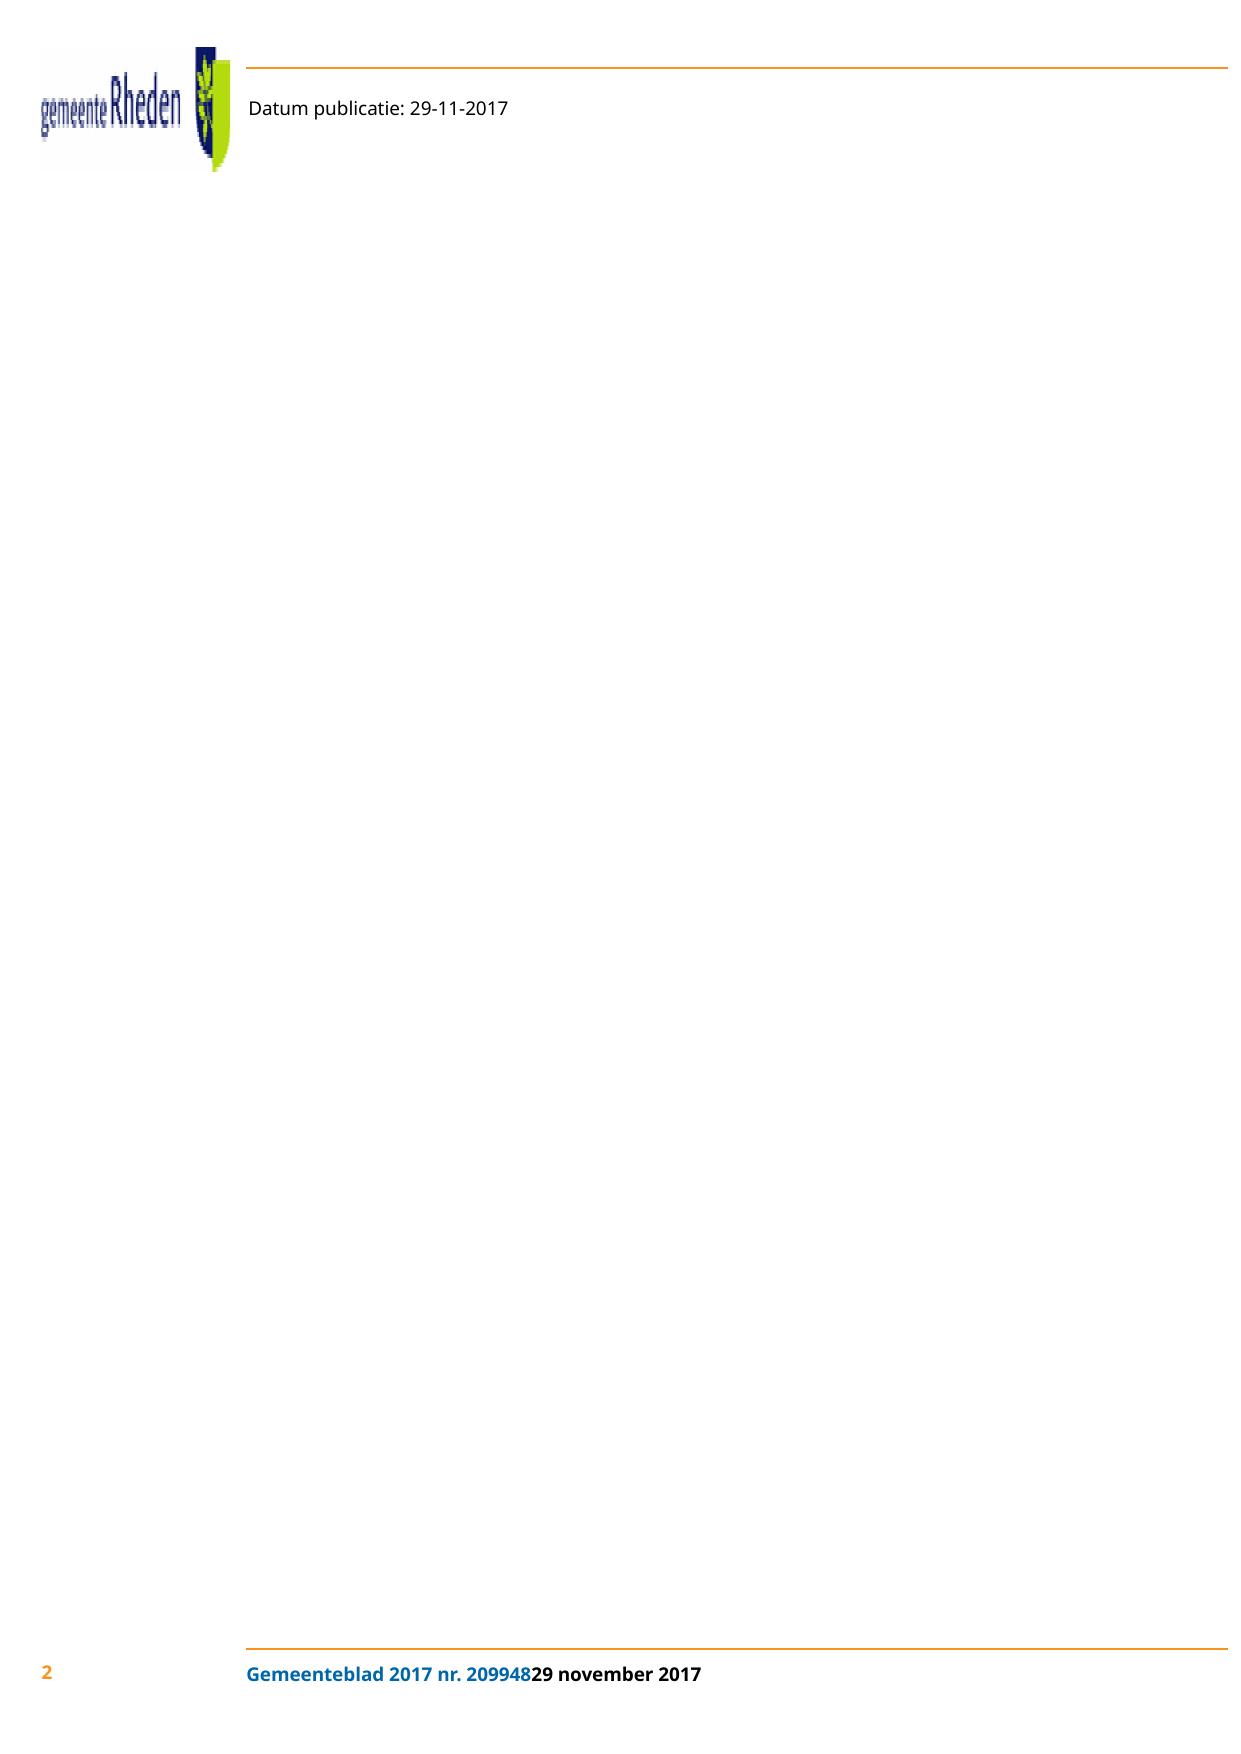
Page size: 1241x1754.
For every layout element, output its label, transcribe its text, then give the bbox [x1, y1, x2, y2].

picture [41, 47, 231, 172]
text Datum publicatie: 29-11-2017 [248, 95, 1152, 121]
